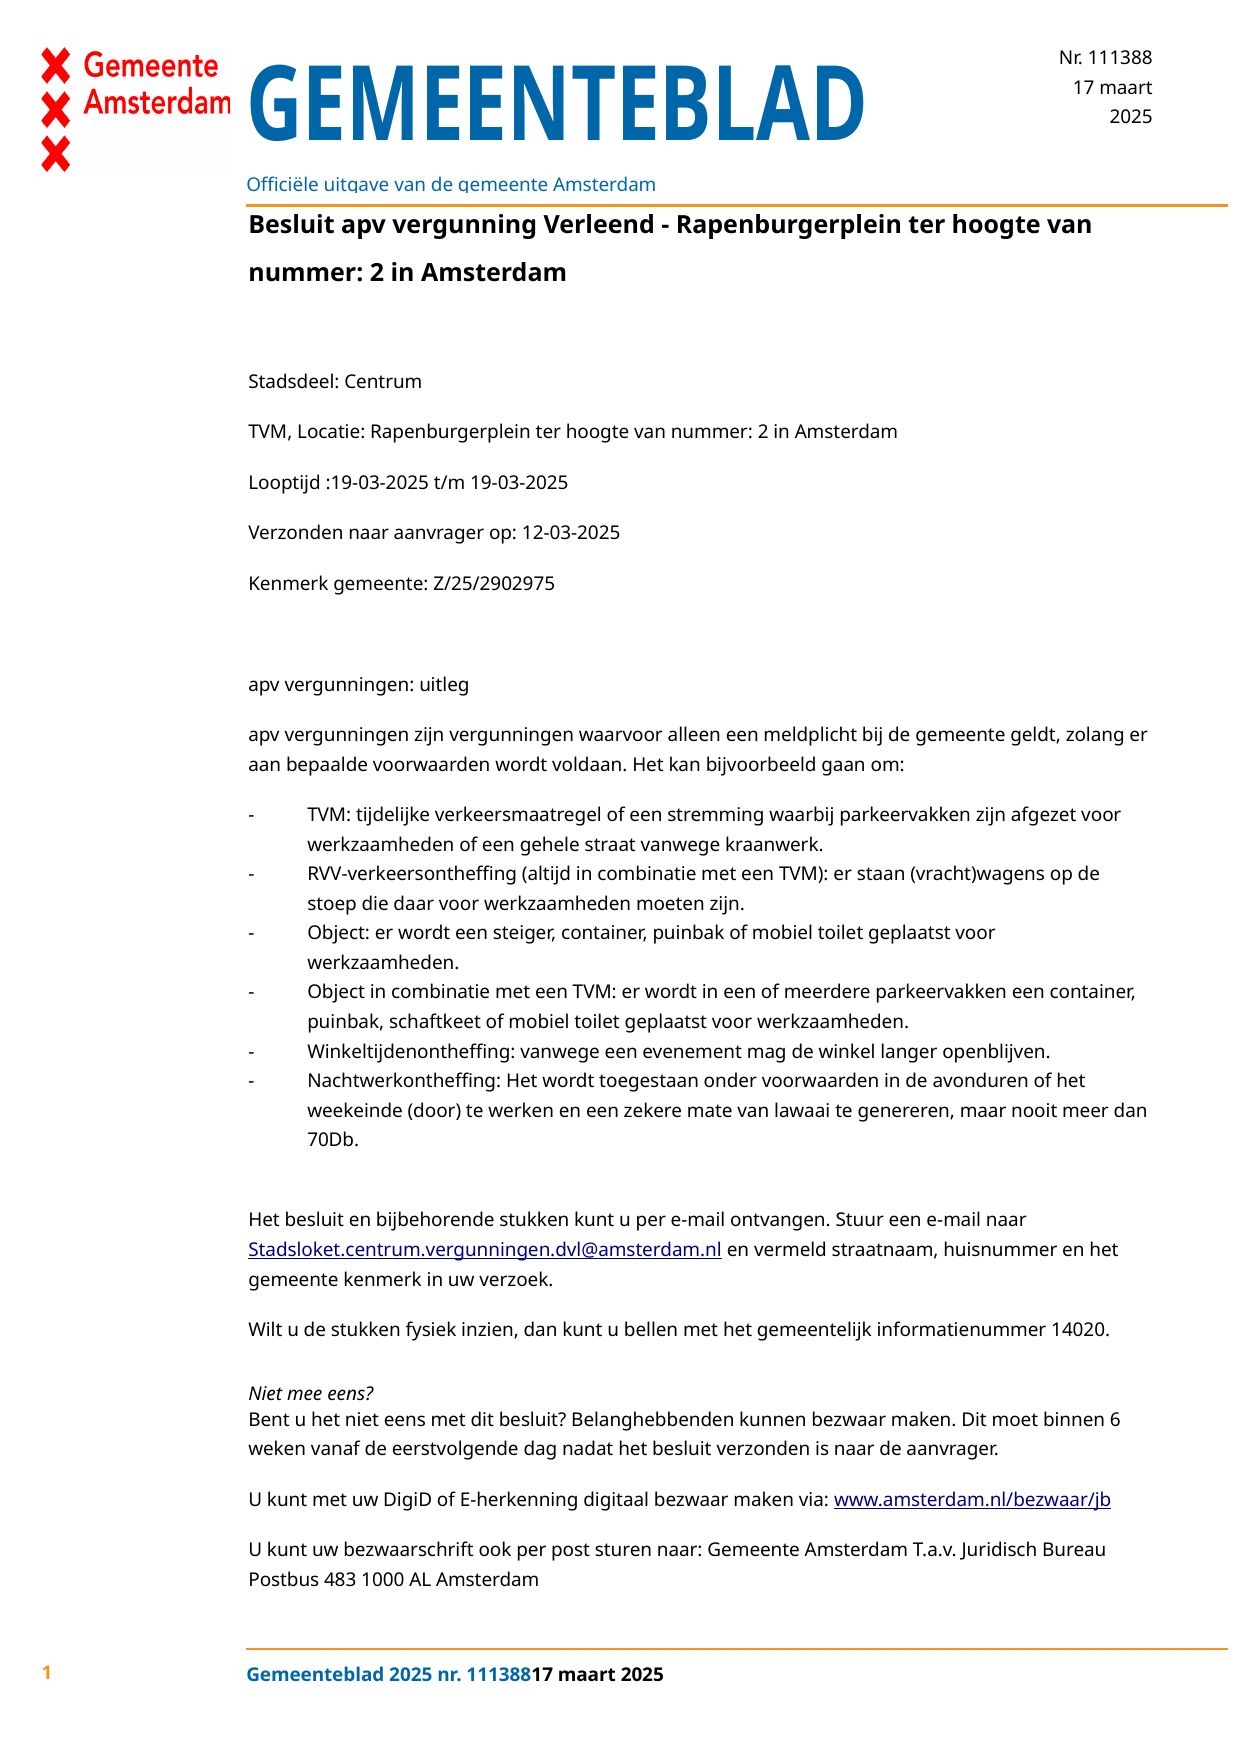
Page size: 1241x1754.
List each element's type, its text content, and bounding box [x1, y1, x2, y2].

text apv vergunningen: uitleg [248, 671, 1152, 697]
text Bent u het niet eens met dit besluit? Belanghebbenden kunnen bezwaar maken. Dit moet binnen 6 weken vanaf de eerstvolgende dag nadat het besluit verzonden is naar de aanvrager. [248, 1406, 1152, 1461]
text Verzonden naar aanvrager op: 12-03-2025 [248, 519, 1152, 545]
text Wilt u de stukken fysiek inzien, dan kunt u bellen met het gemeentelijk informatienummer 14020. [248, 1316, 1152, 1342]
text Besluit apv vergunning Verleend - Rapenburgerplein ter hoogte van nummer: 2 in Amsterdam [248, 207, 1152, 288]
text Looptijd :19-03-2025 t/m 19-03-2025 [248, 469, 1152, 495]
text Stadsdeel: Centrum [248, 368, 1152, 394]
list Nachtwerkontheffing: Het wordt toegestaan onder voorwaarden in de avonduren of het weekeinde (door) te werken en een zekere mate van lawaai te genereren, maar nooit meer dan 70Db. [248, 1067, 1152, 1152]
list Object: er wordt een steiger, container, puinbak of mobiel toilet geplaatst voor werkzaamheden. [248, 919, 1152, 975]
list Object in combinatie met een TVM: er wordt in een of meerdere parkeervakken een container, puinbak, schaftkeet of mobiel toilet geplaatst voor werkzaamheden. [248, 979, 1152, 1034]
list TVM: tijdelijke verkeersmaatregel of een stremming waarbij parkeervakken zijn afgezet voor werkzaamheden of een gehele straat vanwege kraanwerk. [248, 801, 1152, 857]
text apv vergunningen zijn vergunningen waarvoor alleen een meldplicht bij de gemeente geldt, zolang er aan bepaalde voorwaarden wordt voldaan. Het kan bijvoorbeeld gaan om: [248, 721, 1152, 777]
text Het besluit en bijbehorende stukken kunt u per e-mail ontvangen. Stuur een e-mail naar Stadsloket.centrum.vergunningen.dvl@amsterdam.nl en vermeld straatnaam, huisnummer en het gemeente kenmerk in uw verzoek. [248, 1207, 1152, 1292]
text Kenmerk gemeente: Z/25/2902975 [248, 570, 1152, 596]
text TVM, Locatie: Rapenburgerplein ter hoogte van nummer: 2 in Amsterdam [248, 419, 1152, 444]
text U kunt uw bezwaarschrift ook per post sturen naar: Gemeente Amsterdam T.a.v. Juridisch Bureau Postbus 483 1000 AL Amsterdam [248, 1536, 1152, 1592]
text U kunt met uw DigiD of E-herkenning digitaal bezwaar maken via: www.amsterdam.nl/bezwaar/jb [248, 1486, 1152, 1512]
picture [41, 47, 231, 172]
list Winkeltijdenontheffing: vanwege een evenement mag de winkel langer openblijven. [248, 1038, 1152, 1064]
text Niet mee eens? [248, 1380, 1152, 1406]
list RVV-verkeersontheffing (altijd in combinatie met een TVM): er staan (vracht)wagens op de stoep die daar voor werkzaamheden moeten zijn. [248, 860, 1152, 916]
